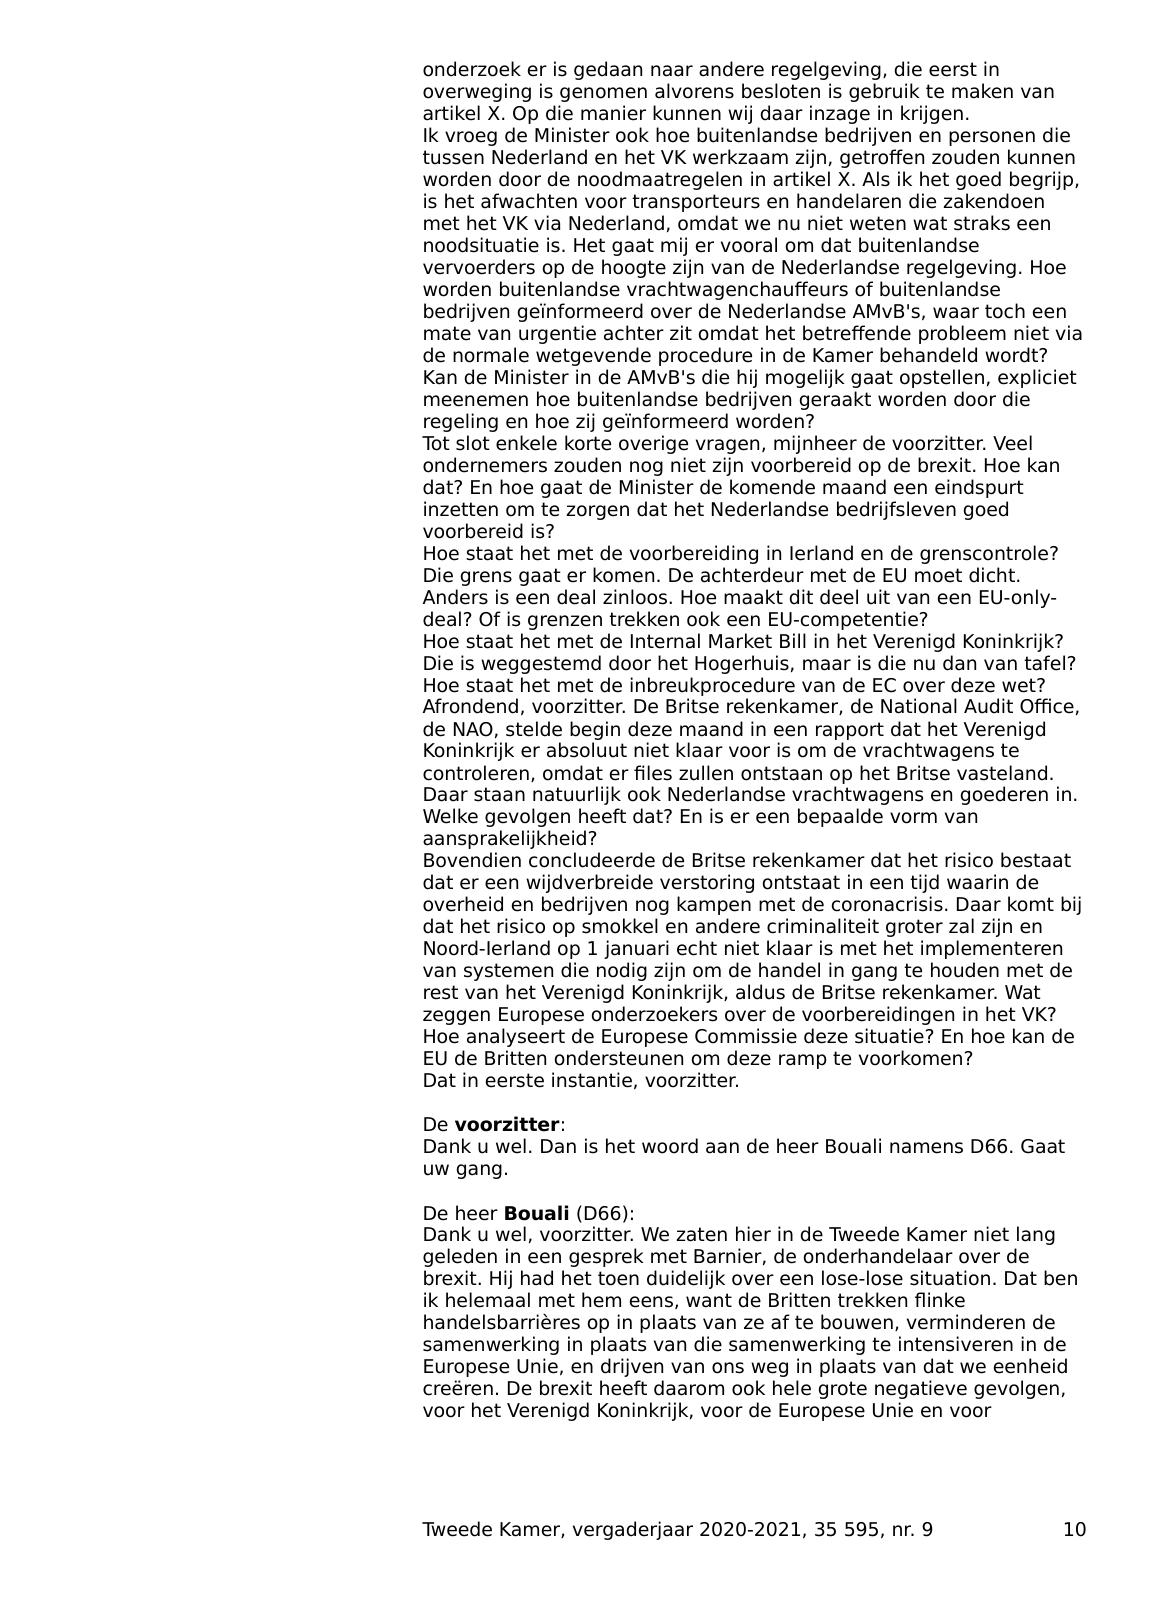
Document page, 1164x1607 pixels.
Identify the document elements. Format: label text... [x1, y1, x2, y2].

text Dat in eerste instantie, voorzitter. [422, 1070, 1087, 1092]
text De voorzitter: [422, 1114, 1087, 1136]
text Dank u wel. Dan is het woord aan de heer Bouali namens D66. Gaat uw gang. [422, 1136, 1087, 1180]
text Ik vroeg de Minister ook hoe buitenlandse bedrijven en personen die tussen Nederland en het VK werkzaam zijn, getroffen zouden kunnen worden door de noodmaatregelen in artikel X. Als ik het goed begrijp, is het afwachten voor transporteurs en handelaren die zakendoen met het VK via Nederland, omdat we nu niet weten wat straks een noodsituatie is. Het gaat mij er vooral om dat buitenlandse vervoerders op de hoogte zijn van de Nederlandse regelgeving. Hoe worden buitenlandse vrachtwagenchauffeurs of buitenlandse bedrijven geïnformeerd over de Nederlandse AMvB's, waar toch een mate van urgentie achter zit omdat het betreffende probleem niet via de normale wetgevende procedure in de Kamer behandeld wordt? Kan de Minister in de AMvB's die hij mogelijk gaat opstellen, expliciet meenemen hoe buitenlandse bedrijven geraakt worden door die regeling en hoe zij geïnformeerd worden? [422, 125, 1087, 433]
text Tot slot enkele korte overige vragen, mijnheer de voorzitter. Veel ondernemers zouden nog niet zijn voorbereid op de brexit. Hoe kan dat? En hoe gaat de Minister de komende maand een eindspurt inzetten om te zorgen dat het Nederlandse bedrijfsleven goed voorbereid is? [422, 433, 1087, 543]
text Bovendien concludeerde de Britse rekenkamer dat het risico bestaat dat er een wijdverbreide verstoring ontstaat in een tijd waarin de overheid en bedrijven nog kampen met de coronacrisis. Daar komt bij dat het risico op smokkel en andere criminaliteit groter zal zijn en Noord-Ierland op 1 januari echt niet klaar is met het implementeren van systemen die nodig zijn om de handel in gang te houden met de rest van het Verenigd Koninkrijk, aldus de Britse rekenkamer. Wat zeggen Europese onderzoekers over de voorbereidingen in het VK? Hoe analyseert de Europese Commissie deze situatie? En hoe kan de EU de Britten ondersteunen om deze ramp te voorkomen? [422, 850, 1087, 1070]
text Hoe staat het met de voorbereiding in Ierland en de grenscontrole? Die grens gaat er komen. De achterdeur met de EU moet dicht. Anders is een deal zinloos. Hoe maakt dit deel uit van een EU-only-deal? Of is grenzen trekken ook een EU-competentie? [422, 543, 1087, 631]
text Dank u wel, voorzitter. We zaten hier in de Tweede Kamer niet lang geleden in een gesprek met Barnier, de onderhandelaar over de brexit. Hij had het toen duidelijk over een lose-lose situation. Dat ben ik helemaal met hem eens, want de Britten trekken flinke handelsbarrières op in plaats van ze af te bouwen, verminderen de samenwerking in plaats van die samenwerking te intensiveren in de Europese Unie, en drijven van ons weg in plaats van dat we eenheid creëren. De brexit heeft daarom ook hele grote negatieve gevolgen, voor het Verenigd Koninkrijk, voor de Europese Unie en voor [422, 1224, 1087, 1422]
text De heer Bouali (D66): [422, 1202, 1087, 1224]
text Afrondend, voorzitter. De Britse rekenkamer, de National Audit Office, de NAO, stelde begin deze maand in een rapport dat het Verenigd Koninkrijk er absoluut niet klaar voor is om de vrachtwagens te controleren, omdat er files zullen ontstaan op het Britse vasteland. Daar staan natuurlijk ook Nederlandse vrachtwagens en goederen in. Welke gevolgen heeft dat? En is er een bepaalde vorm van aansprakelijkheid? [422, 696, 1087, 850]
text onderzoek er is gedaan naar andere regelgeving, die eerst in overweging is genomen alvorens besloten is gebruik te maken van artikel X. Op die manier kunnen wij daar inzage in krijgen. [422, 59, 1087, 125]
text Hoe staat het met de Internal Market Bill in het Verenigd Koninkrijk? Die is weggestemd door het Hogerhuis, maar is die nu dan van tafel? Hoe staat het met de inbreukprocedure van de EC over deze wet? [422, 631, 1087, 696]
